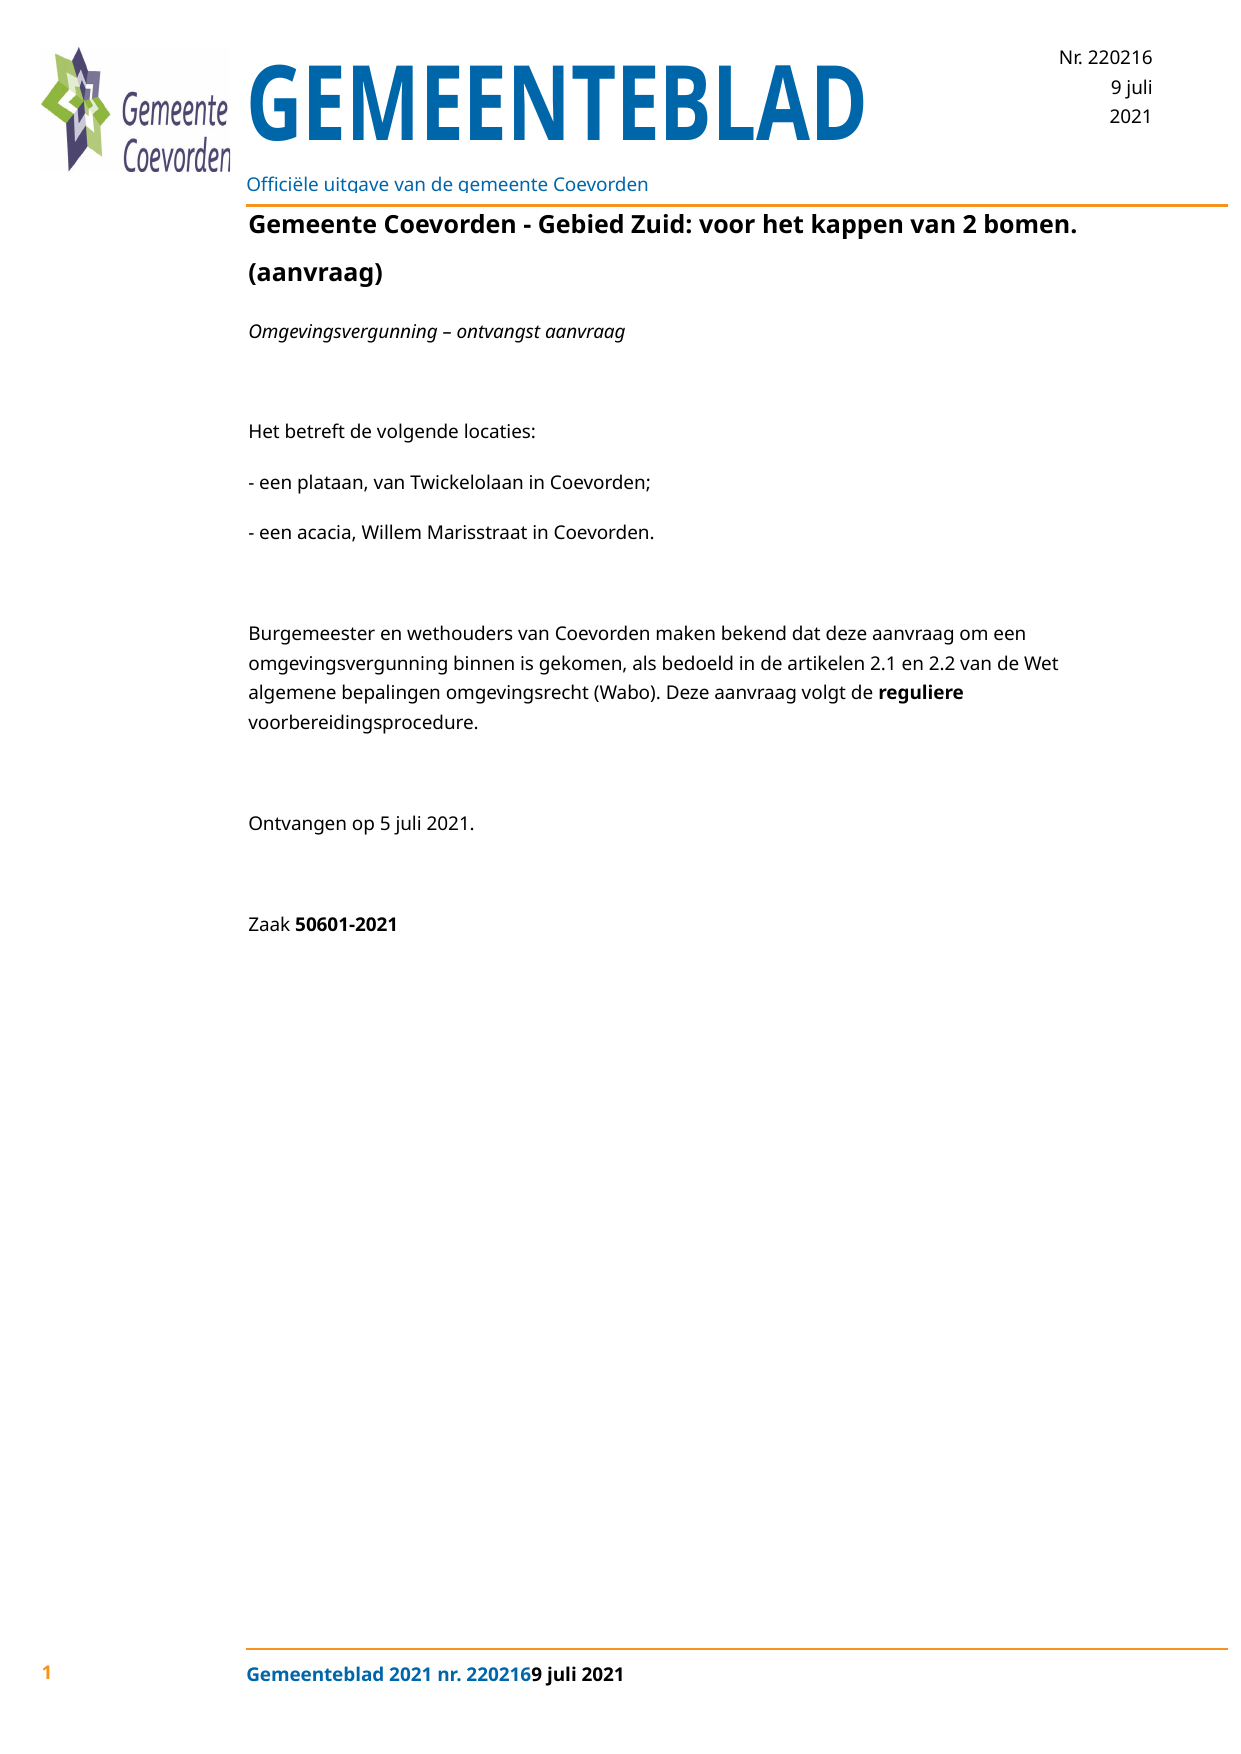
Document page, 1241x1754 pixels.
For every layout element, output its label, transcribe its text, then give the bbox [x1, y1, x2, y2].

picture [41, 47, 231, 172]
text Het betreft de volgende locaties: [248, 419, 1152, 444]
text - een acacia, Willem Marisstraat in Coevorden. [248, 519, 1152, 545]
text Ontvangen op 5 juli 2021. [248, 810, 1152, 836]
text Zaak 50601-2021 [248, 911, 1152, 937]
text Gemeente Coevorden - Gebied Zuid: voor het kappen van 2 bomen. (aanvraag) [248, 207, 1152, 288]
text Omgevingsvergunning – ontvangst aanvraag [248, 318, 1152, 344]
text Burgemeester en wethouders van Coevorden maken bekend dat deze aanvraag om een omgevingsvergunning binnen is gekomen, als bedoeld in de artikelen 2.1 en 2.2 van de Wet algemene bepalingen omgevingsrecht (Wabo). Deze aanvraag volgt de reguliere voorbereidingsprocedure. [248, 620, 1152, 735]
text - een plataan, van Twickelolaan in Coevorden; [248, 469, 1152, 495]
